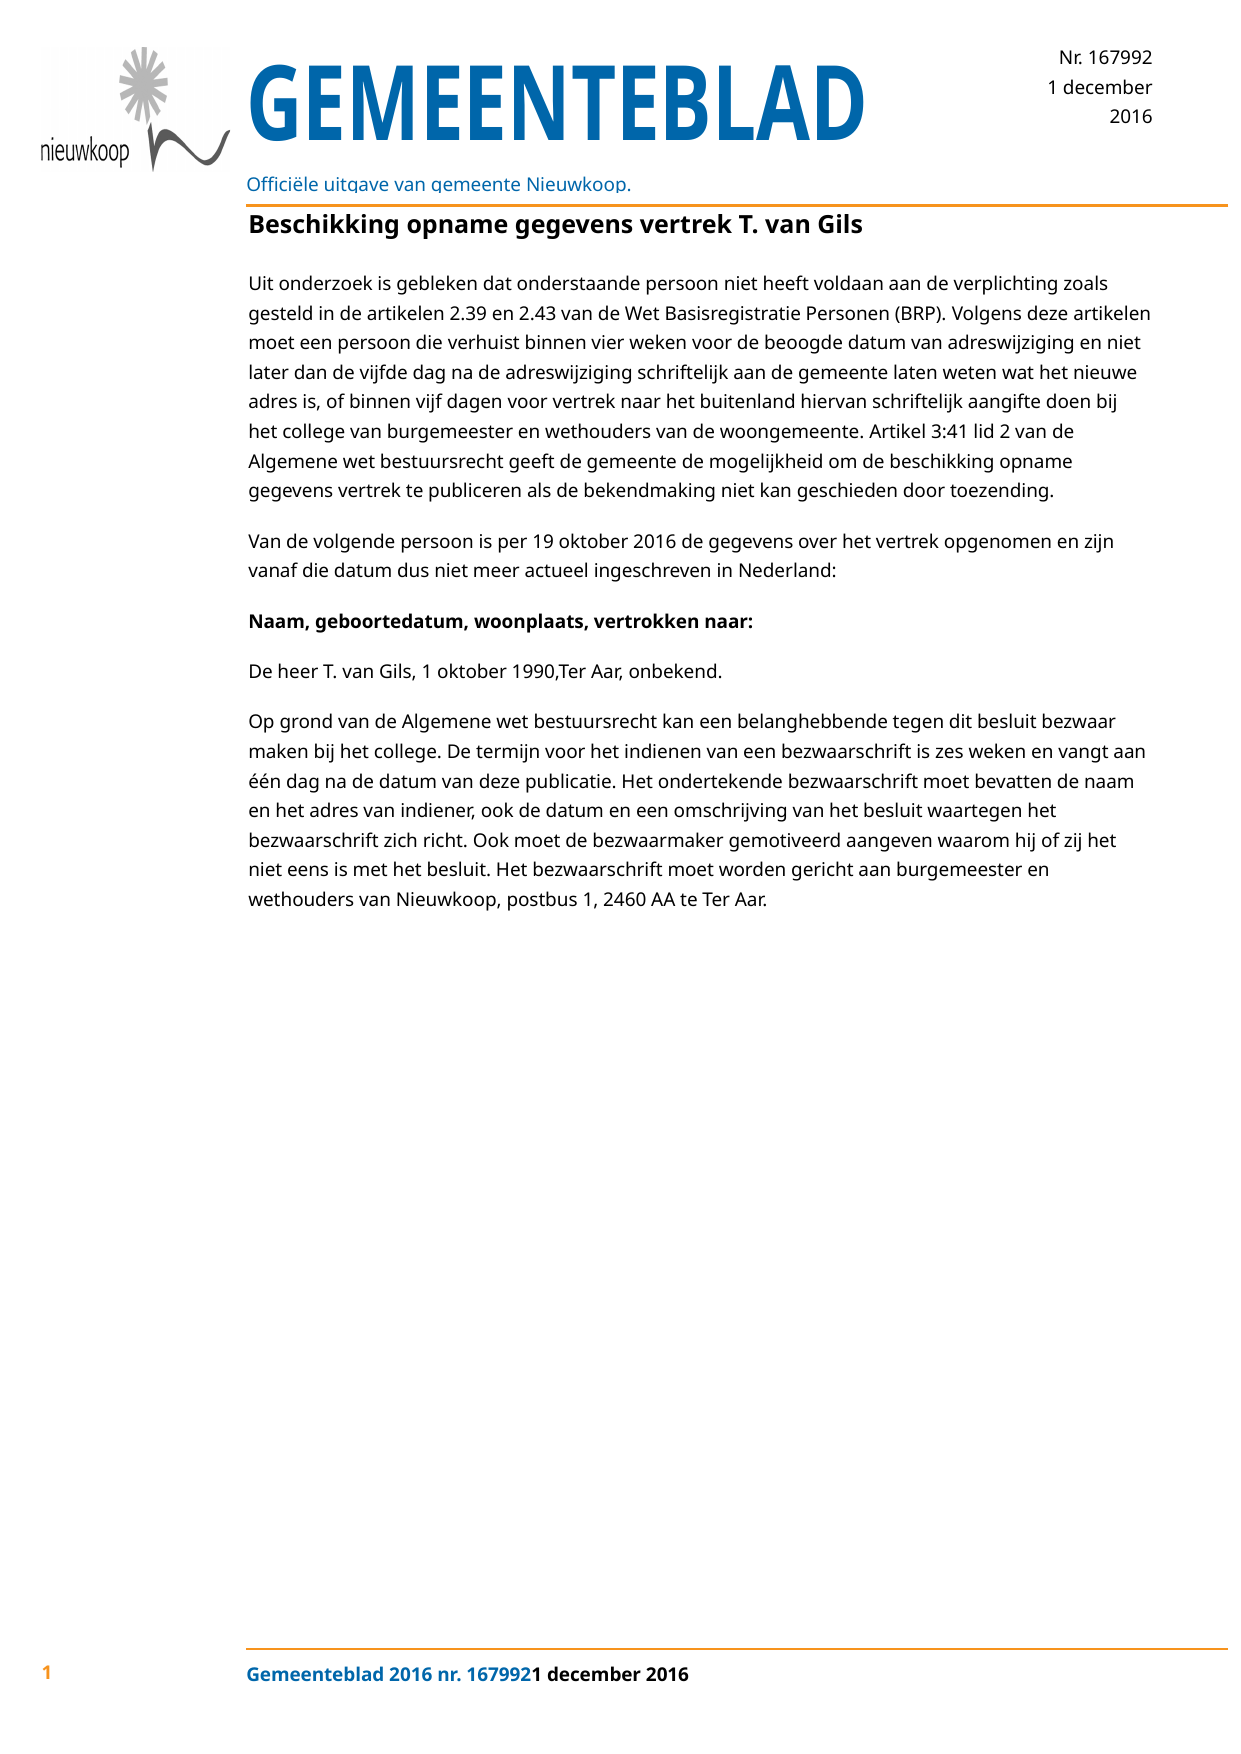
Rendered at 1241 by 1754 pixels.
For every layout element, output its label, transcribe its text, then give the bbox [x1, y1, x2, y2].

text Beschikking opname gegevens vertrek T. van Gils [248, 207, 1152, 241]
text Op grond van de Algemene wet bestuursrecht kan een belanghebbende tegen dit besluit bezwaar maken bij het college. De termijn voor het indienen van een bezwaarschrift is zes weken en vangt aan één dag na de datum van deze publicatie. Het ondertekende bezwaarschrift moet bevatten de naam en het adres van indiener, ook de datum en een omschrijving van het besluit waartegen het bezwaarschrift zich richt. Ook moet de bezwaarmaker gemotiveerd aangeven waarom hij of zij het niet eens is met het besluit. Het bezwaarschrift moet worden gericht aan burgemeester en wethouders van Nieuwkoop, postbus 1, 2460 AA te Ter Aar. [248, 709, 1152, 912]
text Uit onderzoek is gebleken dat onderstaande persoon niet heeft voldaan aan de verplichting zoals gesteld in de artikelen 2.39 en 2.43 van de Wet Basisregistratie Personen (BRP). Volgens deze artikelen moet een persoon die verhuist binnen vier weken voor de beoogde datum van adreswijziging en niet later dan de vijfde dag na de adreswijziging schriftelijk aan de gemeente laten weten wat het nieuwe adres is, of binnen vijf dagen voor vertrek naar het buitenland hiervan schriftelijk aangifte doen bij het college van burgemeester en wethouders van de woongemeente. Artikel 3:41 lid 2 van de Algemene wet bestuursrecht geeft de gemeente de mogelijkheid om de beschikking opname gegevens vertrek te publiceren als de bekendmaking niet kan geschieden door toezending. [248, 270, 1152, 503]
picture [41, 47, 231, 172]
text De heer T. van Gils, 1 oktober 1990,Ter Aar, onbekend. [248, 658, 1152, 684]
text Van de volgende persoon is per 19 oktober 2016 de gegevens over het vertrek opgenomen en zijn vanaf die datum dus niet meer actueel ingeschreven in Nederland: [248, 528, 1152, 583]
text Naam, geboortedatum, woonplaats, vertrokken naar: [248, 608, 1152, 633]
